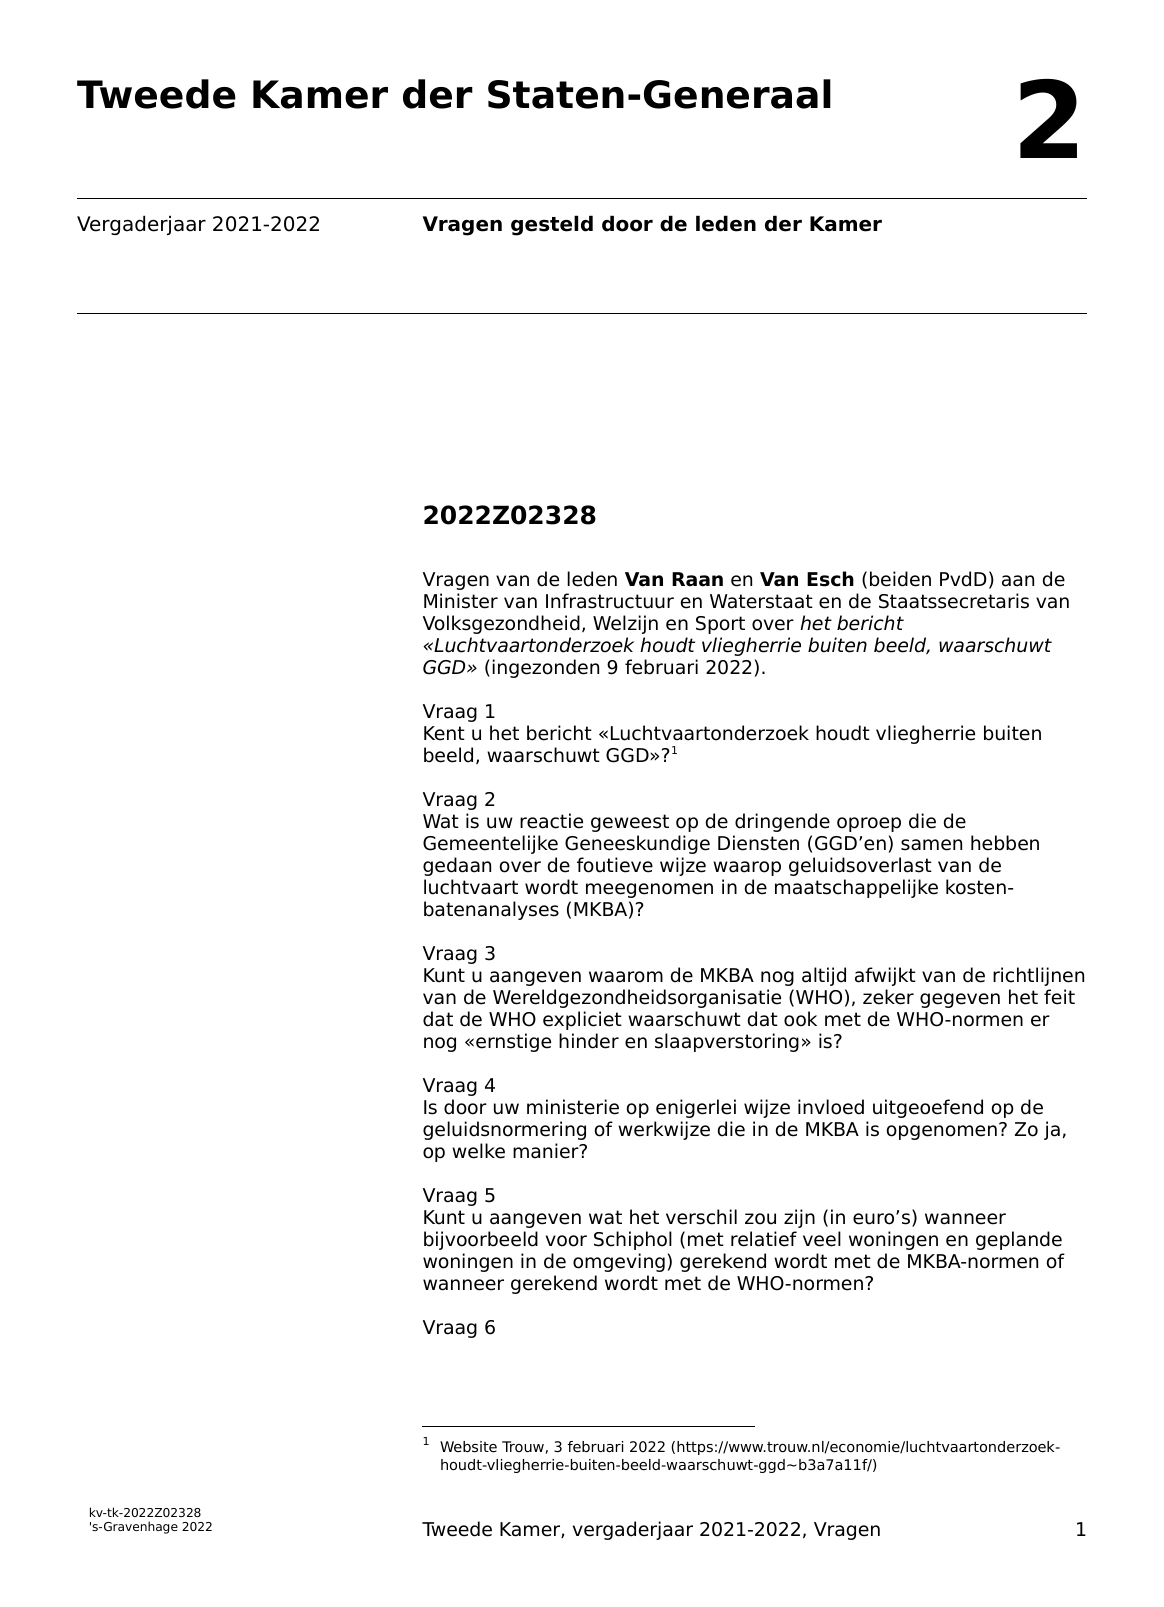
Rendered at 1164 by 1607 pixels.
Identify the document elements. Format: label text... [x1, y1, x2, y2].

text Vraag 4 [422, 1075, 1087, 1097]
table_header 2 [886, 59, 1087, 198]
text 's-Gravenhage 2022 [88, 1520, 323, 1534]
text Is door uw ministerie op enigerlei wijze invloed uitgeoefend op de geluidsnormering of werkwijze die in de MKBA is opgenomen? Zo ja, op welke manier? [422, 1097, 1087, 1163]
text 2022Z02328 [422, 501, 1087, 531]
text Vraag 3 [422, 943, 1087, 965]
table_cell Vergaderjaar 2021-2022 [77, 199, 422, 313]
text Vraag 5 [422, 1185, 1087, 1207]
text Vraag 6 [422, 1317, 1087, 1339]
text Vragen van de leden Van Raan en Van Esch (beiden PvdD) aan de Minister van Infrastructuur en Waterstaat en de Staatssecretaris van Volksgezondheid, Welzijn en Sport over het bericht «Luchtvaartonderzoek houdt vliegherrie buiten beeld, waarschuwt GGD» (ingezonden 9 februari 2022). [422, 569, 1087, 679]
table_cell Vragen gesteld door de leden der Kamer [422, 199, 1087, 313]
text Vraag 2 [422, 789, 1087, 811]
text Kunt u aangeven waarom de MKBA nog altijd afwijkt van de richtlijnen van de Wereldgezondheidsorganisatie (WHO), zeker gegeven het feit dat de WHO expliciet waarschuwt dat ook met de WHO-normen er nog «ernstige hinder en slaapverstoring» is? [422, 965, 1087, 1053]
table_header Tweede Kamer der Staten-Generaal [77, 59, 886, 198]
text kv-tk-2022Z02328 [88, 1506, 323, 1520]
text Wat is uw reactie geweest op de dringende oproep die de Gemeentelijke Geneeskundige Diensten (GGD’en) samen hebben gedaan over de foutieve wijze waarop geluidsoverlast van de luchtvaart wordt meegenomen in de maatschappelijke kosten-batenanalyses (MKBA)? [422, 811, 1087, 921]
text Kent u het bericht «Luchtvaartonderzoek houdt vliegherrie buiten beeld, waarschuwt GGD»? [422, 723, 1087, 767]
text Website Trouw, 3 februari 2022 (https://www.trouw.nl/economie/luchtvaartonderzoek-houdt-vliegherrie-buiten-beeld-waarschuwt-ggd~b3a7a11f/) [422, 1435, 1087, 1474]
text Kunt u aangeven wat het verschil zou zijn (in euro’s) wanneer bijvoorbeeld voor Schiphol (met relatief veel woningen en geplande woningen in de omgeving) gerekend wordt met de MKBA-normen of wanneer gerekend wordt met de WHO-normen? [422, 1207, 1087, 1295]
text Vraag 1 [422, 701, 1087, 723]
